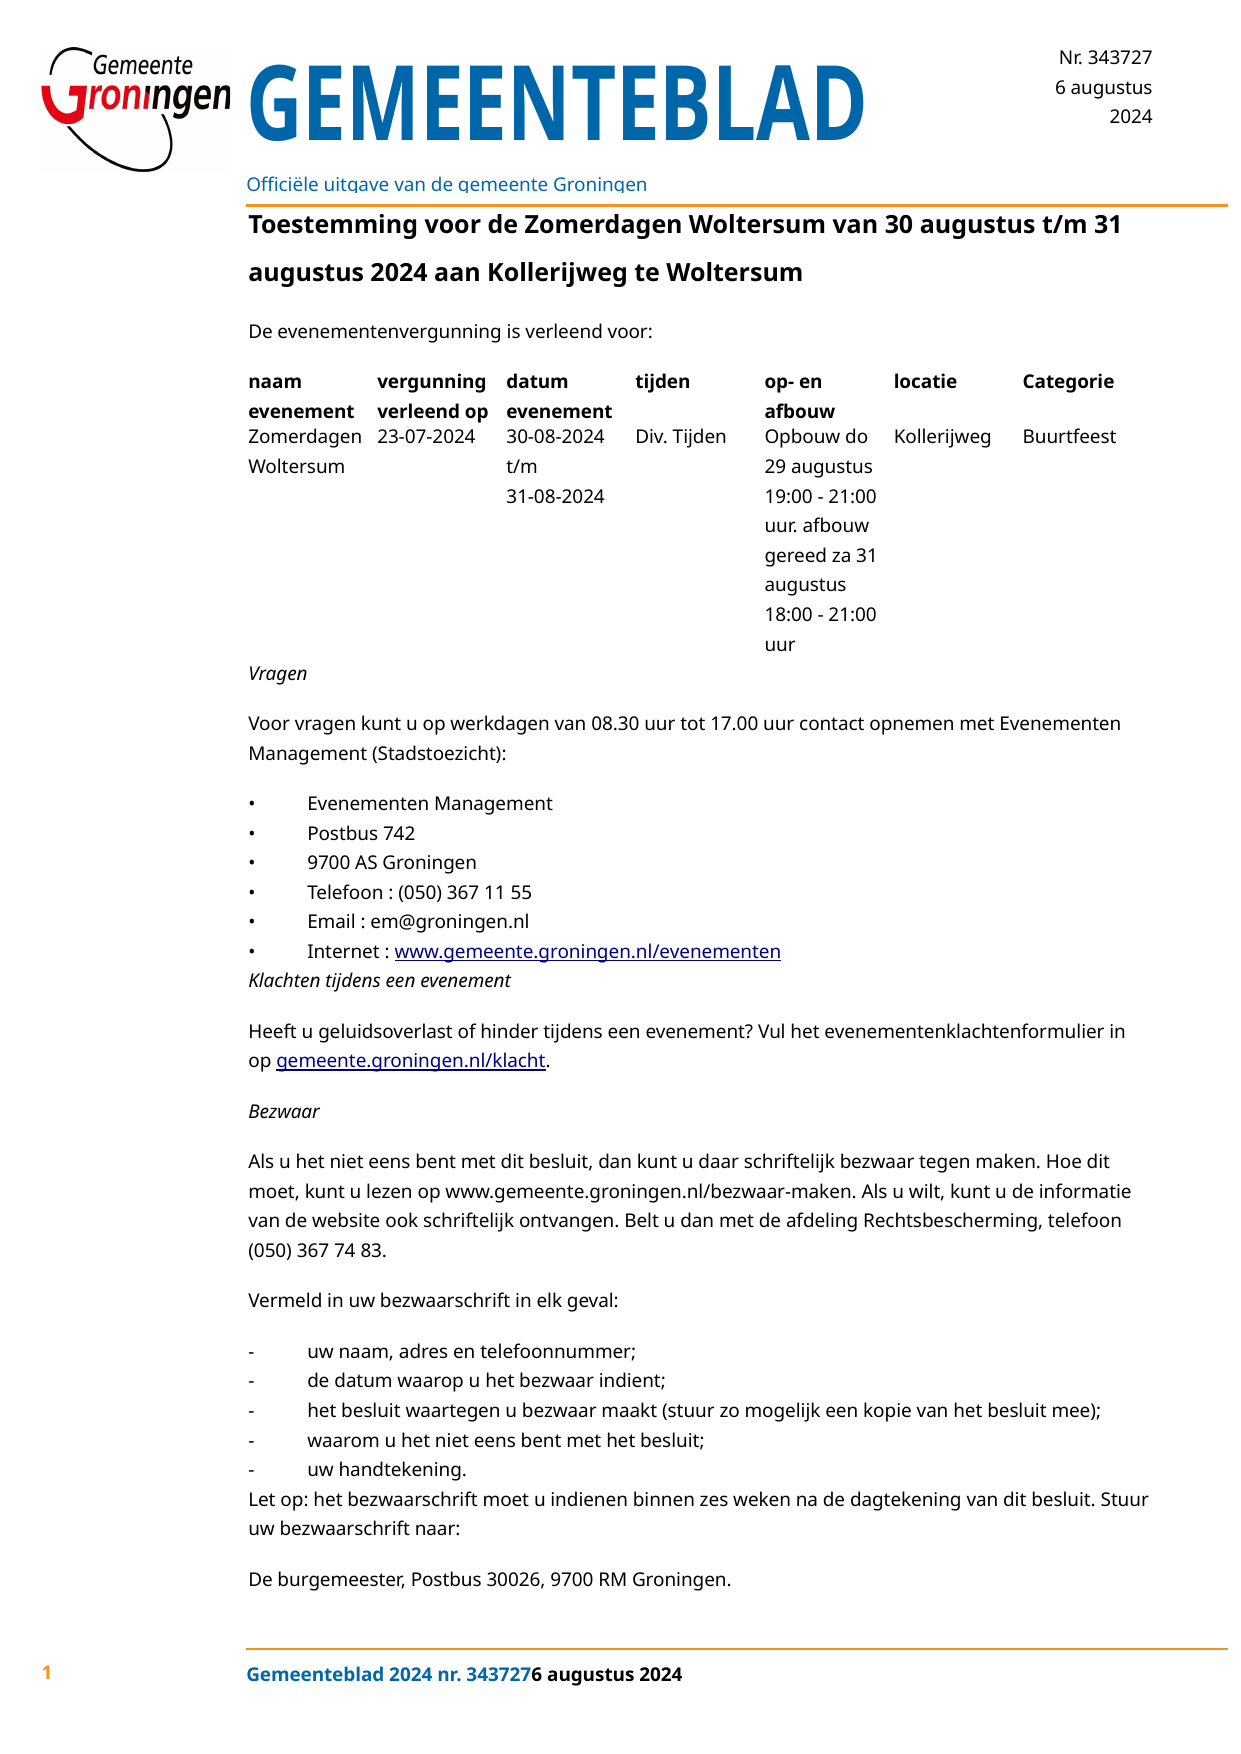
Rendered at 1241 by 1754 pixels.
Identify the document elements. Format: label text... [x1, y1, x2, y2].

text Let op: het bezwaarschrift moet u indienen binnen zes weken na de dagtekening van dit besluit. Stuur uw bezwaarschrift naar: [248, 1486, 1152, 1541]
text De burgemeester, Postbus 30026, 9700 RM Groningen. [248, 1566, 1152, 1592]
table_header datum evenement [506, 369, 635, 424]
list Postbus 742 [248, 820, 1152, 846]
list uw handtekening. [248, 1456, 1152, 1482]
table_cell Opbouw do 29 augustus 19:00 - 21:00 uur. afbouw gereed za 31 augustus 18:00 - 21:00 uur [764, 424, 893, 657]
text Klachten tijdens een evenement [248, 968, 1152, 993]
table_header Categorie [1023, 369, 1152, 424]
list uw naam, adres en telefoonnummer; [248, 1338, 1152, 1364]
table_cell 30-08-2024 t/m 31-08-2024 [506, 424, 635, 657]
text De evenementenvergunning is verleend voor: [248, 318, 1152, 344]
list Internet : www.gemeente.groningen.nl/evenementen [248, 938, 1152, 964]
list 9700 AS Groningen [248, 849, 1152, 875]
text Voor vragen kunt u op werkdagen van 08.30 uur tot 17.00 uur contact opnemen met Evenementen Management (Stadstoezicht): [248, 710, 1152, 766]
list Evenementen Management [248, 790, 1152, 816]
table_cell Zomerdagen Woltersum [248, 424, 377, 657]
text Vragen [248, 660, 1152, 686]
list Telefoon : (050) 367 11 55 [248, 879, 1152, 905]
table_header vergunning verleend op [377, 369, 506, 424]
table_header op- en afbouw [764, 369, 893, 424]
text Vermeld in uw bezwaarschrift in elk geval: [248, 1288, 1152, 1313]
list de datum waarop u het bezwaar indient; [248, 1368, 1152, 1393]
picture [41, 47, 231, 172]
table_header tijden [635, 369, 764, 424]
table_cell Buurtfeest [1023, 424, 1152, 657]
text Als u het niet eens bent met dit besluit, dan kunt u daar schriftelijk bezwaar tegen maken. Hoe dit moet, kunt u lezen op www.gemeente.groningen.nl/bezwaar-maken. Als u wilt, kunt u de informatie van de website ook schriftelijk ontvangen. Belt u dan met de afdeling Rechtsbescherming, telefoon (050) 367 74 83. [248, 1148, 1152, 1263]
list Email : em@groningen.nl [248, 908, 1152, 934]
text Heeft u geluidsoverlast of hinder tijdens een evenement? Vul het evenementenklachtenformulier in op gemeente.groningen.nl/klacht. [248, 1018, 1152, 1073]
table_cell 23-07-2024 [377, 424, 506, 657]
text Toestemming voor de Zomerdagen Woltersum van 30 augustus t/m 31 augustus 2024 aan Kollerijweg te Woltersum [248, 207, 1152, 288]
text Bezwaar [248, 1098, 1152, 1124]
list waarom u het niet eens bent met het besluit; [248, 1427, 1152, 1453]
table_cell Kollerijweg [894, 424, 1022, 657]
table_header locatie [894, 369, 1022, 424]
table_header naam evenement [248, 369, 377, 424]
list het besluit waartegen u bezwaar maakt (stuur zo mogelijk een kopie van het besluit mee); [248, 1397, 1152, 1423]
table_cell Div. Tijden [635, 424, 764, 657]
